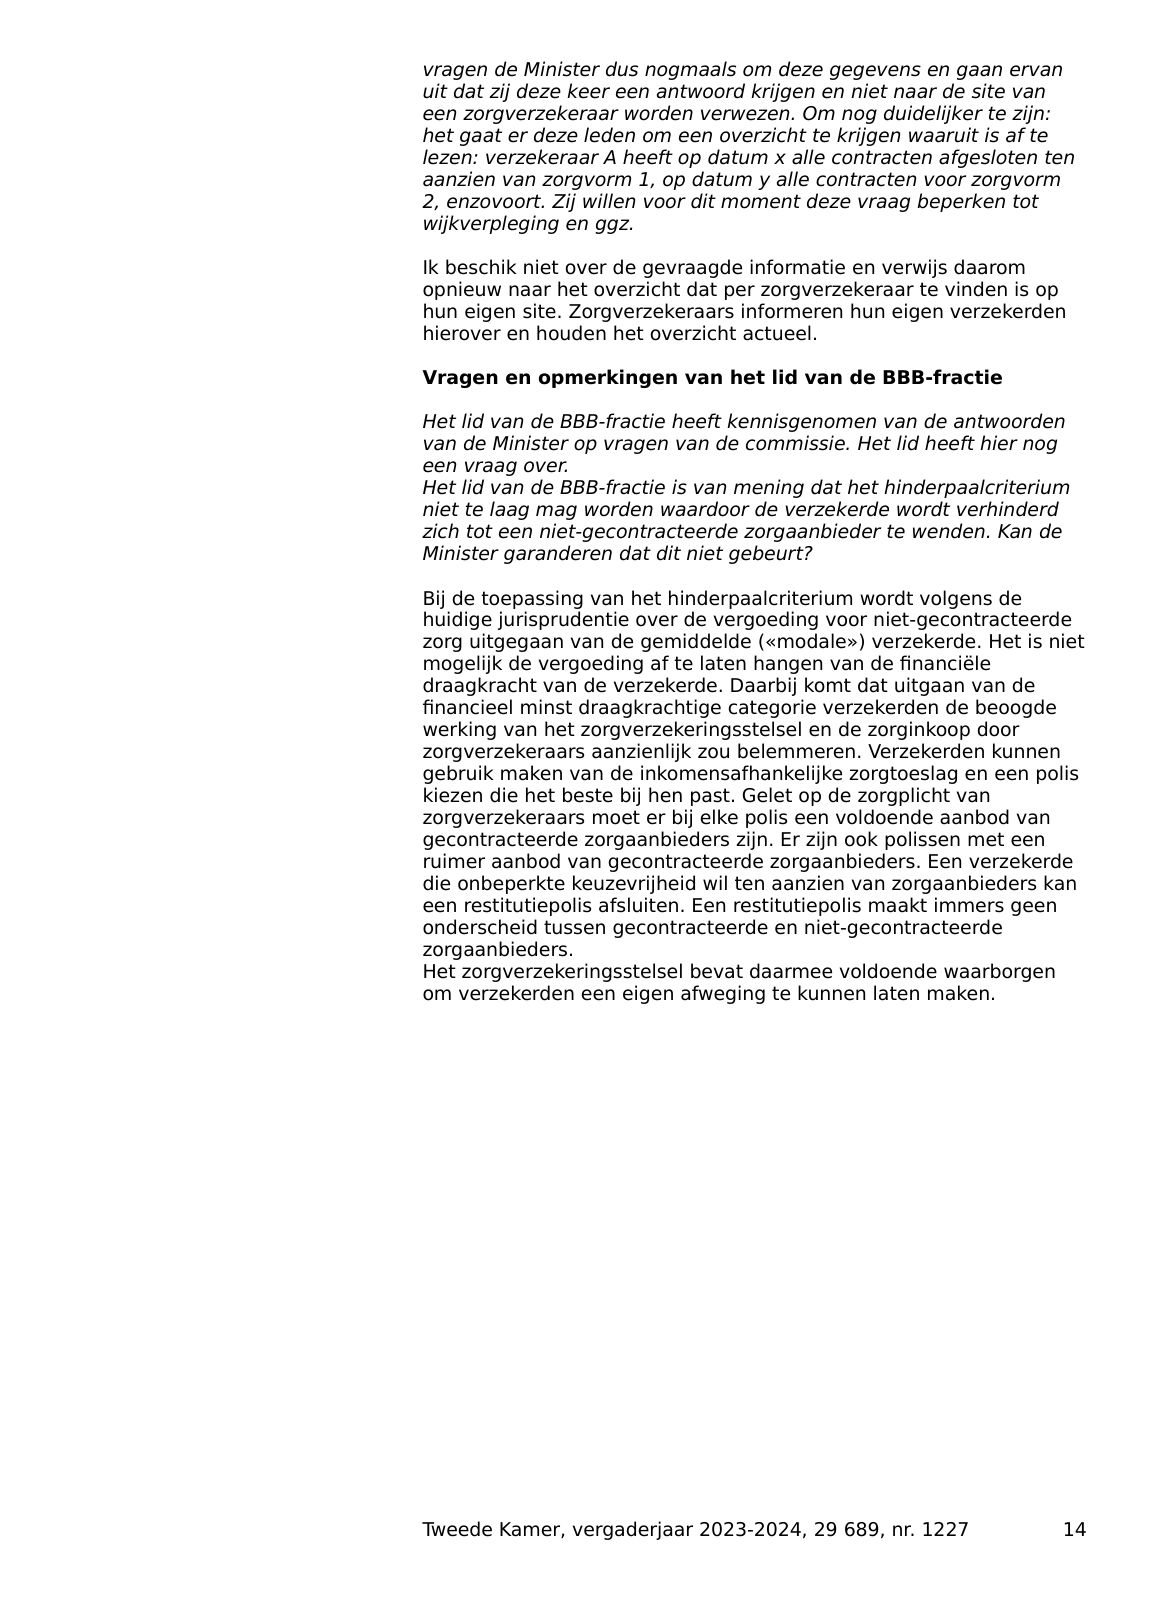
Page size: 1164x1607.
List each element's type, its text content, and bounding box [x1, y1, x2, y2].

text vragen de Minister dus nogmaals om deze gegevens en gaan ervan uit dat zij deze keer een antwoord krijgen en niet naar de site van een zorgverzekeraar worden verwezen. Om nog duidelijker te zijn: het gaat er deze leden om een overzicht te krijgen waaruit is af te lezen: verzekeraar A heeft op datum x alle contracten afgesloten ten aanzien van zorgvorm 1, op datum y alle contracten voor zorgvorm 2, enzovoort. Zij willen voor dit moment deze vraag beperken tot wijkverpleging en ggz. [422, 59, 1087, 235]
text Het lid van de BBB-fractie heeft kennisgenomen van de antwoorden van de Minister op vragen van de commissie. Het lid heeft hier nog een vraag over. [422, 411, 1087, 477]
text Het lid van de BBB-fractie is van mening dat het hinderpaalcriterium niet te laag mag worden waardoor de verzekerde wordt verhinderd zich tot een niet-gecontracteerde zorgaanbieder te wenden. Kan de Minister garanderen dat dit niet gebeurt? [422, 477, 1087, 565]
subtitle Vragen en opmerkingen van het lid van de BBB-fractie [422, 367, 1087, 389]
text Bij de toepassing van het hinderpaalcriterium wordt volgens de huidige jurisprudentie over de vergoeding voor niet-gecontracteerde zorg uitgegaan van de gemiddelde («modale») verzekerde. Het is niet mogelijk de vergoeding af te laten hangen van de financiële draagkracht van de verzekerde. Daarbij komt dat uitgaan van de financieel minst draagkrachtige categorie verzekerden de beoogde werking van het zorgverzekeringsstelsel en de zorginkoop door zorgverzekeraars aanzienlijk zou belemmeren. Verzekerden kunnen gebruik maken van de inkomensafhankelijke zorgtoeslag en een polis kiezen die het beste bij hen past. Gelet op de zorgplicht van zorgverzekeraars moet er bij elke polis een voldoende aanbod van gecontracteerde zorgaanbieders zijn. Er zijn ook polissen met een ruimer aanbod van gecontracteerde zorgaanbieders. Een verzekerde die onbeperkte keuzevrijheid wil ten aanzien van zorgaanbieders kan een restitutiepolis afsluiten. Een restitutiepolis maakt immers geen onderscheid tussen gecontracteerde en niet-gecontracteerde zorgaanbieders. [422, 587, 1087, 961]
text Het zorgverzekeringsstelsel bevat daarmee voldoende waarborgen om verzekerden een eigen afweging te kunnen laten maken. [422, 961, 1087, 1005]
text Ik beschik niet over de gevraagde informatie en verwijs daarom opnieuw naar het overzicht dat per zorgverzekeraar te vinden is op hun eigen site. Zorgverzekeraars informeren hun eigen verzekerden hierover en houden het overzicht actueel. [422, 257, 1087, 345]
